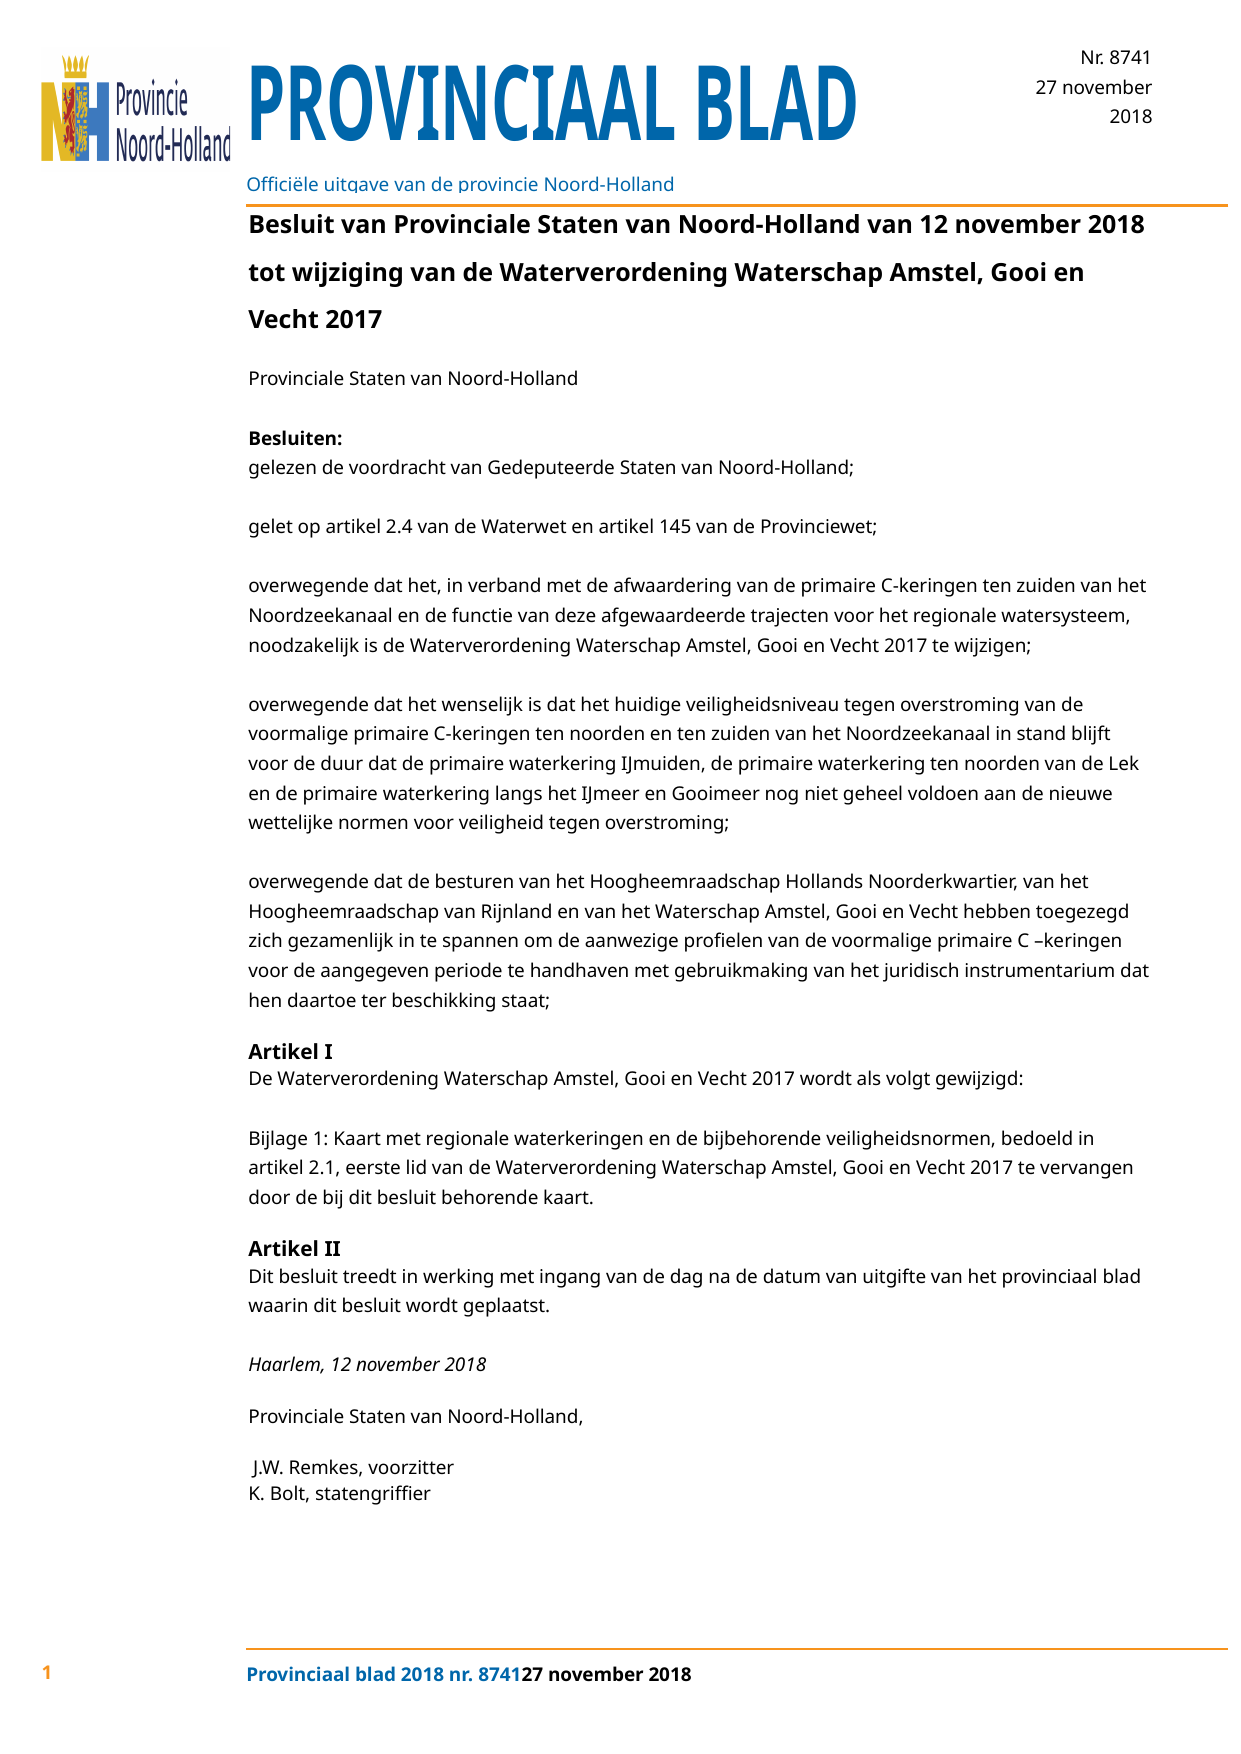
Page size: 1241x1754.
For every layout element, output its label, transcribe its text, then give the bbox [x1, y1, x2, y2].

text Provinciale Staten van Noord-Holland, [248, 1403, 1152, 1429]
text J.W. Remkes, voorzitter [248, 1454, 1152, 1480]
text K. Bolt, statengriffier [248, 1480, 1152, 1506]
text gelezen de voordracht van Gedeputeerde Staten van Noord-Holland; [248, 454, 1152, 480]
text Besluit van Provinciale Staten van Noord-Holland van 12 november 2018 tot wijziging van de Waterverordening Waterschap Amstel, Gooi en Vecht 2017 [248, 207, 1152, 336]
text Artikel I [248, 1037, 1152, 1066]
text Bijlage 1: Kaart met regionale waterkeringen en de bijbehorende veiligheidsnormen, bedoeld in artikel 2.1, eerste lid van de Waterverordening Waterschap Amstel, Gooi en Vecht 2017 te vervangen door de bij dit besluit behorende kaart. [248, 1125, 1152, 1210]
text overwegende dat het wenselijk is dat het huidige veiligheidsniveau tegen overstroming van de voormalige primaire C-keringen ten noorden en ten zuiden van het Noordzeekanaal in stand blijft voor de duur dat de primaire waterkering IJmuiden, de primaire waterkering ten noorden van de Lek en de primaire waterkering langs het IJmeer en Gooimeer nog niet geheel voldoen aan de nieuwe wettelijke normen voor veiligheid tegen overstroming; [248, 691, 1152, 835]
text De Waterverordening Waterschap Amstel, Gooi en Vecht 2017 wordt als volgt gewijzigd: [248, 1066, 1152, 1091]
text Artikel II [248, 1234, 1152, 1263]
text overwegende dat het, in verband met de afwaardering van de primaire C-keringen ten zuiden van het Noordzeekanaal en de functie van deze afgewaardeerde trajecten voor het regionale watersysteem, noodzakelijk is de Waterverordening Waterschap Amstel, Gooi en Vecht 2017 te wijzigen; [248, 573, 1152, 657]
picture [41, 47, 231, 172]
text Haarlem, 12 november 2018 [248, 1352, 1152, 1377]
text Dit besluit treedt in werking met ingang van de dag na de datum van uitgifte van het provinciaal blad waarin dit besluit wordt geplaatst. [248, 1263, 1152, 1318]
text gelet op artikel 2.4 van de Waterwet en artikel 145 van de Provinciewet; [248, 513, 1152, 539]
text Provinciale Staten van Noord-Holland [248, 366, 1152, 391]
text overwegende dat de besturen van het Hoogheemraadschap Hollands Noorderkwartier, van het Hoogheemraadschap van Rijnland en van het Waterschap Amstel, Gooi en Vecht hebben toegezegd zich gezamenlijk in te spannen om de aanwezige profielen van de voormalige primaire C –keringen voor de aangegeven periode te handhaven met gebruikmaking van het juridisch instrumentarium dat hen daartoe ter beschikking staat; [248, 868, 1152, 1012]
text Besluiten: [248, 425, 1152, 450]
